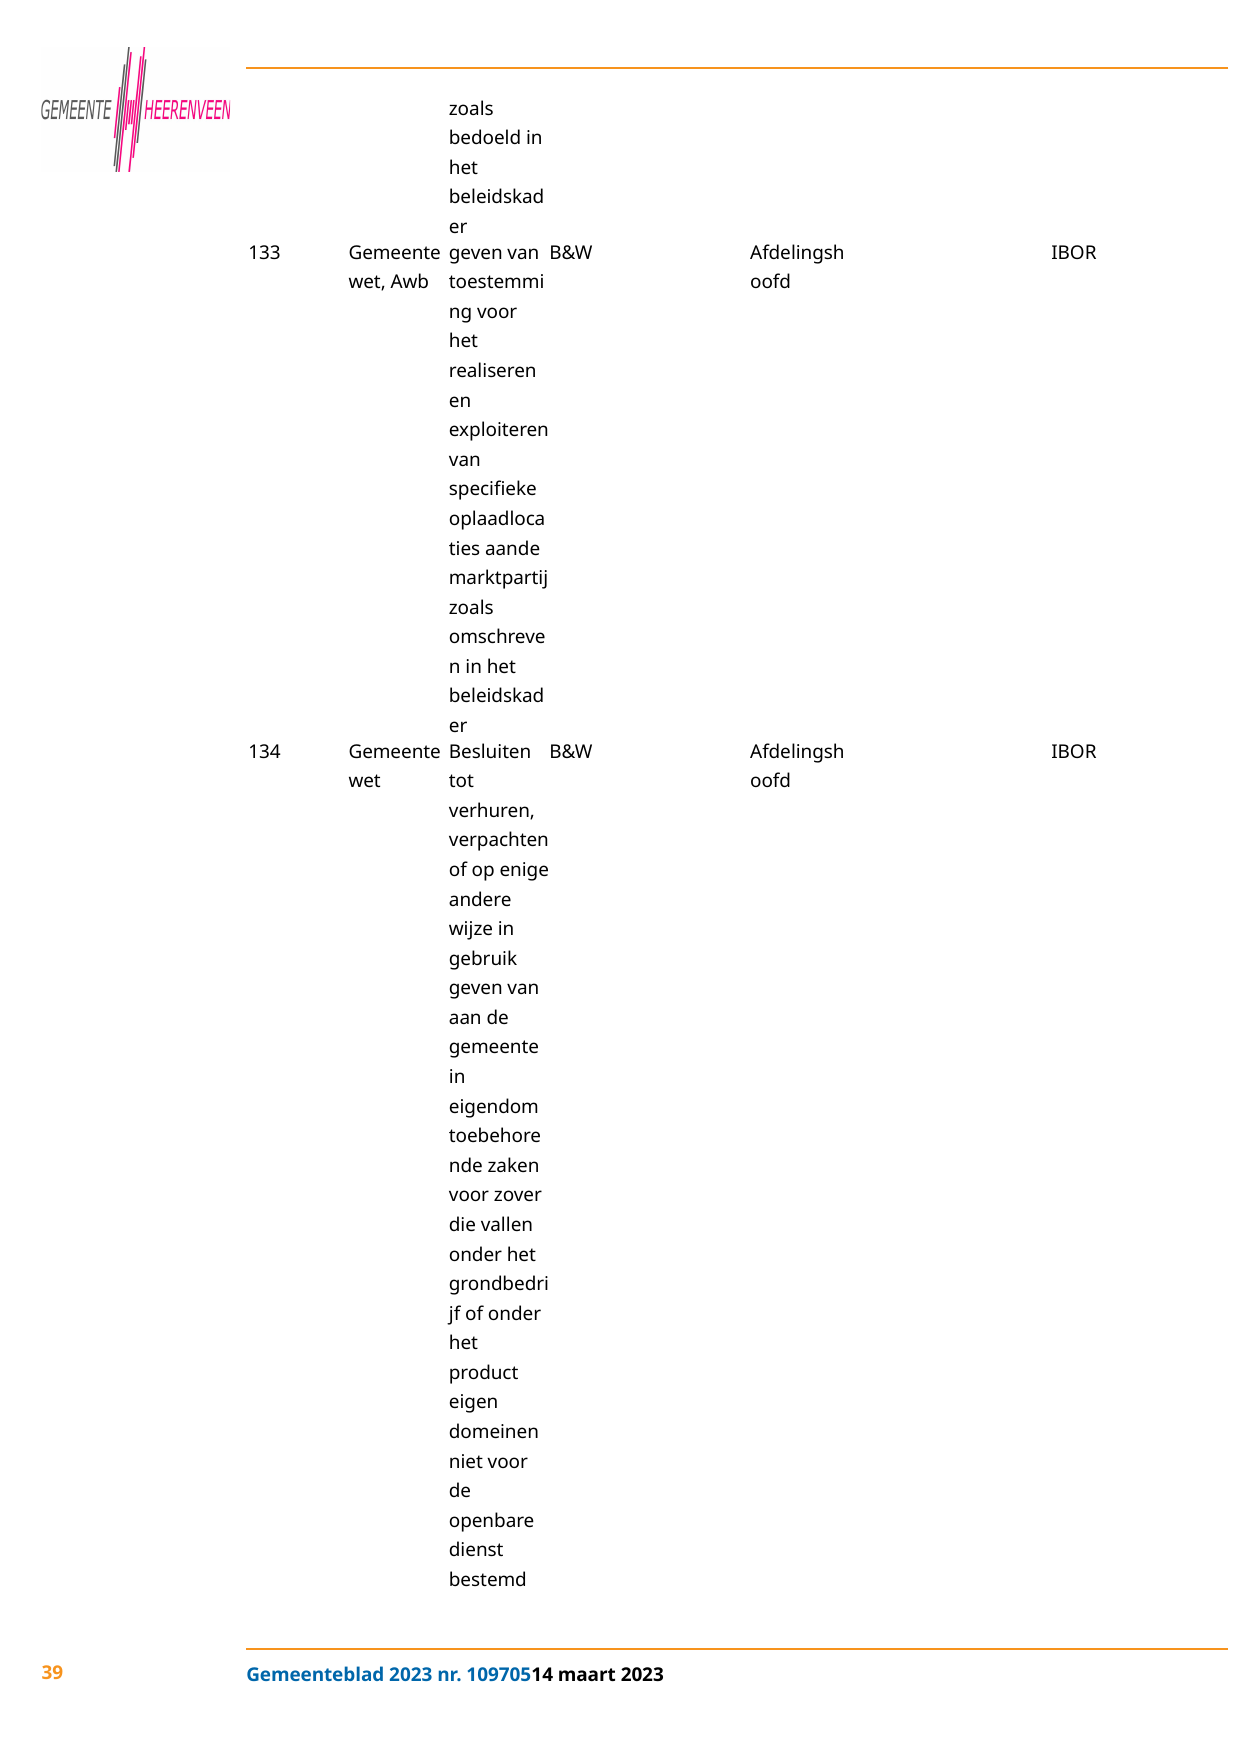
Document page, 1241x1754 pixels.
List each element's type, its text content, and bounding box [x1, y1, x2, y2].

table_cell Besluiten tot verhuren, verpachten of op enige andere wijze in gebruik geven van aan de gemeente in eigendom toebehorende zaken voor zover die vallen onder het grondbedrijf of onder het product eigen domeinen niet voor de openbare dienst bestemd [449, 738, 549, 1592]
table_cell IBOR [1051, 738, 1152, 1592]
table_cell zoals bedoeld in het beleidskader [449, 95, 549, 239]
table_cell 133 [248, 239, 348, 738]
table_cell [348, 95, 449, 239]
table_cell [951, 738, 1051, 1592]
picture [41, 47, 231, 172]
table_cell Afdelingshoofd [750, 239, 850, 738]
table_cell 134 [248, 738, 348, 1592]
table_cell [248, 95, 348, 239]
table_cell [1051, 95, 1152, 239]
table_cell geven van toestemming voor het realiseren en exploiteren van specifieke oplaadlocaties aande marktpartij zoals omschreven in het beleidskader [449, 239, 549, 738]
table_cell [850, 738, 951, 1592]
table_cell [549, 95, 649, 239]
table_cell [850, 239, 951, 738]
table_cell B&W [549, 239, 649, 738]
table_cell [650, 738, 750, 1592]
table_cell [650, 95, 750, 239]
table_cell Afdelingshoofd [750, 738, 850, 1592]
table_cell [850, 95, 951, 239]
table_cell [951, 239, 1051, 738]
table_cell [951, 95, 1051, 239]
table_cell B&W [549, 738, 649, 1592]
table_cell [650, 239, 750, 738]
table_cell Gemeentewet [348, 738, 449, 1592]
table_cell IBOR [1051, 239, 1152, 738]
table_cell [750, 95, 850, 239]
table_cell Gemeentewet, Awb [348, 239, 449, 738]
